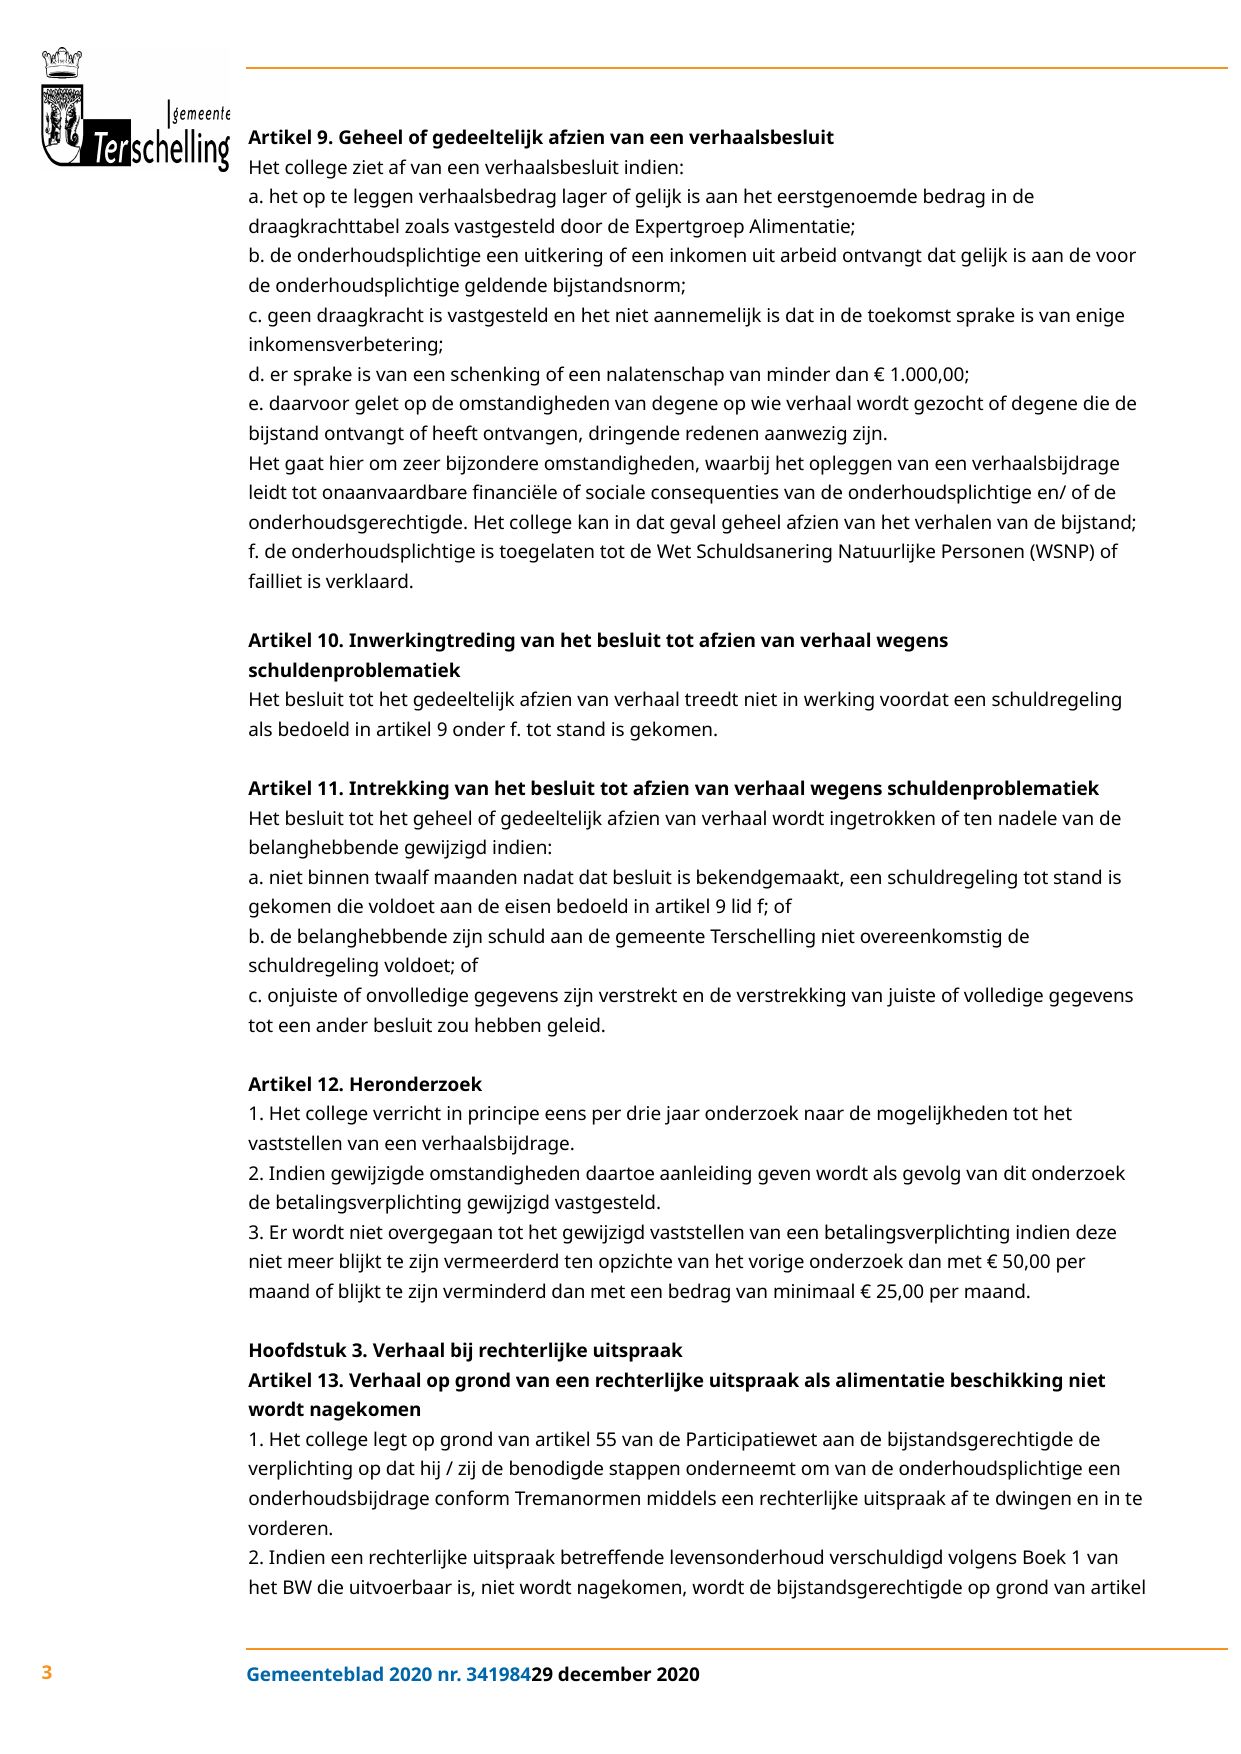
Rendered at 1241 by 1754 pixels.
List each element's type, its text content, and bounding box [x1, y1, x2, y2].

text 2. Indien een rechterlijke uitspraak betreffende levensonderhoud verschuldigd volgens Boek 1 van het BW die uitvoerbaar is, niet wordt nagekomen, wordt de bijstandsgerechtigde op grond van artikel [248, 1544, 1152, 1600]
text Het besluit tot het geheel of gedeeltelijk afzien van verhaal wordt ingetrokken of ten nadele van de belanghebbende gewijzigd indien: [248, 805, 1152, 860]
text f. de onderhoudsplichtige is toegelaten tot de Wet Schuldsanering Natuurlijke Personen (WSNP) of failliet is verklaard. [248, 538, 1152, 594]
text c. onjuiste of onvolledige gegevens zijn verstrekt en de verstrekking van juiste of volledige gegevens tot een ander besluit zou hebben geleid. [248, 982, 1152, 1038]
text b. de belanghebbende zijn schuld aan de gemeente Terschelling niet overeenkomstig de schuldregeling voldoet; of [248, 923, 1152, 978]
text Artikel 11. Intrekking van het besluit tot afzien van verhaal wegens schuldenproblematiek [248, 775, 1152, 801]
text c. geen draagkracht is vastgesteld en het niet aannemelijk is dat in de toekomst sprake is van enige inkomensverbetering; [248, 302, 1152, 357]
text Artikel 13. Verhaal op grond van een rechterlijke uitspraak als alimentatie beschikking niet wordt nagekomen [248, 1367, 1152, 1422]
text 3. Er wordt niet overgegaan tot het gewijzigd vaststellen van een betalingsverplichting indien deze niet meer blijkt te zijn vermeerderd ten opzichte van het vorige onderzoek dan met € 50,00 per maand of blijkt te zijn verminderd dan met een bedrag van minimaal € 25,00 per maand. [248, 1219, 1152, 1304]
picture [41, 47, 231, 172]
text Hoofdstuk 3. Verhaal bij rechterlijke uitspraak [248, 1337, 1152, 1363]
text 1. Het college legt op grond van artikel 55 van de Participatiewet aan de bijstandsgerechtigde de verplichting op dat hij / zij de benodigde stappen onderneemt om van de onderhoudsplichtige een onderhoudsbijdrage conform Tremanormen middels een rechterlijke uitspraak af te dwingen en in te vorderen. [248, 1426, 1152, 1541]
text b. de onderhoudsplichtige een uitkering of een inkomen uit arbeid ontvangt dat gelijk is aan de voor de onderhoudsplichtige geldende bijstandsnorm; [248, 243, 1152, 298]
text e. daarvoor gelet op de omstandigheden van degene op wie verhaal wordt gezocht of degene die de bijstand ontvangt of heeft ontvangen, dringende redenen aanwezig zijn. [248, 391, 1152, 446]
text 2. Indien gewijzigde omstandigheden daartoe aanleiding geven wordt als gevolg van dit onderzoek de betalingsverplichting gewijzigd vastgesteld. [248, 1160, 1152, 1215]
text Artikel 12. Heronderzoek [248, 1071, 1152, 1097]
text Artikel 10. Inwerkingtreding van het besluit tot afzien van verhaal wegens schuldenproblematiek [248, 627, 1152, 683]
text a. niet binnen twaalf maanden nadat dat besluit is bekendgemaakt, een schuldregeling tot stand is gekomen die voldoet aan de eisen bedoeld in artikel 9 lid f; of [248, 864, 1152, 919]
text Artikel 9. Geheel of gedeeltelijk afzien van een verhaalsbesluit [248, 124, 1152, 150]
text 1. Het college verricht in principe eens per drie jaar onderzoek naar de mogelijkheden tot het vaststellen van een verhaalsbijdrage. [248, 1101, 1152, 1156]
text Het college ziet af van een verhaalsbesluit indien: [248, 154, 1152, 180]
text d. er sprake is van een schenking of een nalatenschap van minder dan € 1.000,00; [248, 361, 1152, 387]
text Het gaat hier om zeer bijzondere omstandigheden, waarbij het opleggen van een verhaalsbijdrage leidt tot onaanvaardbare financiële of sociale consequenties van de onderhoudsplichtige en/ of de onderhoudsgerechtigde. Het college kan in dat geval geheel afzien van het verhalen van de bijstand; [248, 450, 1152, 535]
text a. het op te leggen verhaalsbedrag lager of gelijk is aan het eerstgenoemde bedrag in de draagkrachttabel zoals vastgesteld door de Expertgroep Alimentatie; [248, 183, 1152, 239]
text Het besluit tot het gedeeltelijk afzien van verhaal treedt niet in werking voordat een schuldregeling als bedoeld in artikel 9 onder f. tot stand is gekomen. [248, 686, 1152, 742]
